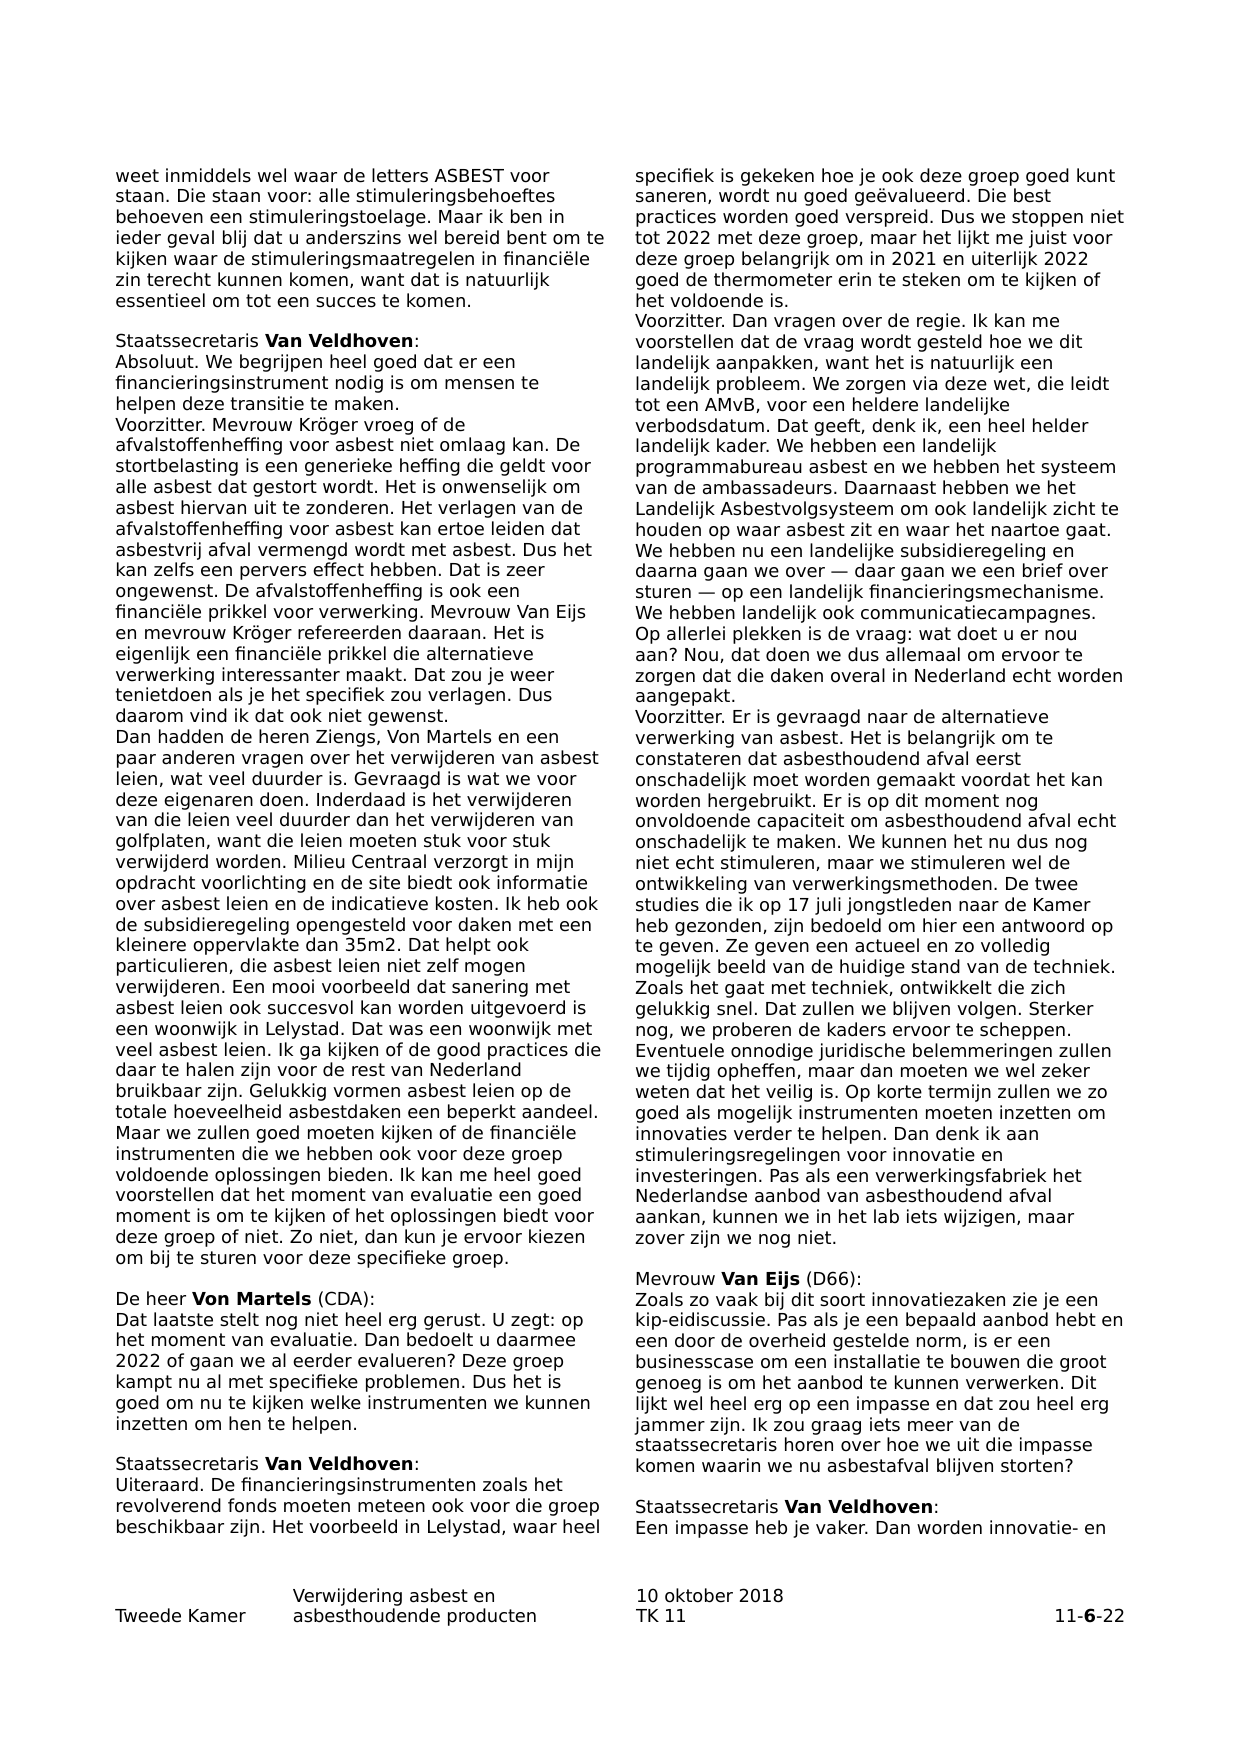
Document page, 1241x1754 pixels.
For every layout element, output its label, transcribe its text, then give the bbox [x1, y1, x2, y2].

text Staatssecretaris Van Veldhoven: [115, 1454, 605, 1475]
text weet inmiddels wel waar de letters ASBEST voor staan. Die staan voor: alle stimuleringsbehoeftes behoeven een stimuleringstoelage. Maar ik ben in ieder geval blij dat u anderszins wel bereid bent om te kijken waar de stimuleringsmaatregelen in financiële zin terecht kunnen komen, want dat is natuurlijk essentieel om tot een succes te komen. [115, 165, 605, 311]
text De heer Von Martels (CDA): [115, 1288, 605, 1309]
text Dan hadden de heren Ziengs, Von Martels en een paar anderen vragen over het verwijderen van asbest leien, wat veel duurder is. Gevraagd is wat we voor deze eigenaren doen. Inderdaad is het verwijderen van die leien veel duurder dan het verwijderen van golfplaten, want die leien moeten stuk voor stuk verwijderd worden. Milieu Centraal verzorgt in mijn opdracht voorlichting en de site biedt ook informatie over asbest leien en de indicatieve kosten. Ik heb ook de subsidieregeling opengesteld voor daken met een kleinere oppervlakte dan 35m2. Dat helpt ook particulieren, die asbest leien niet zelf mogen verwijderen. Een mooi voorbeeld dat sanering met asbest leien ook succesvol kan worden uitgevoerd is een woonwijk in Lelystad. Dat was een woonwijk met veel asbest leien. Ik ga kijken of de good practices die daar te halen zijn voor de rest van Nederland bruikbaar zijn. Gelukkig vormen asbest leien op de totale hoeveelheid asbestdaken een beperkt aandeel. Maar we zullen goed moeten kijken of de financiële instrumenten die we hebben ook voor deze groep voldoende oplossingen bieden. Ik kan me heel goed voorstellen dat het moment van evaluatie een goed moment is om te kijken of het oplossingen biedt voor deze groep of niet. Zo niet, dan kun je ervoor kiezen om bij te sturen voor deze specifieke groep. [115, 727, 605, 1268]
text Uiteraard. De financieringsinstrumenten zoals het revolverend fonds moeten meteen ook voor die groep beschikbaar zijn. Het voorbeeld in Lelystad, waar heel [115, 1475, 605, 1537]
text Mevrouw Van Eijs (D66): [635, 1269, 1125, 1289]
text Voorzitter. Mevrouw Kröger vroeg of de afvalstoffenheffing voor asbest niet omlaag kan. De stortbelasting is een generieke heffing die geldt voor alle asbest dat gestort wordt. Het is onwenselijk om asbest hiervan uit te zonderen. Het verlagen van de afvalstoffenheffing voor asbest kan ertoe leiden dat asbestvrij afval vermengd wordt met asbest. Dus het kan zelfs een pervers effect hebben. Dat is zeer ongewenst. De afvalstoffenheffing is ook een financiële prikkel voor verwerking. Mevrouw Van Eijs en mevrouw Kröger refereerden daaraan. Het is eigenlijk een financiële prikkel die alternatieve verwerking interessanter maakt. Dat zou je weer tenietdoen als je het specifiek zou verlagen. Dus daarom vind ik dat ook niet gewenst. [115, 414, 605, 727]
text Voorzitter. Dan vragen over de regie. Ik kan me voorstellen dat de vraag wordt gesteld hoe we dit landelijk aanpakken, want het is natuurlijk een landelijk probleem. We zorgen via deze wet, die leidt tot een AMvB, voor een heldere landelijke verbodsdatum. Dat geeft, denk ik, een heel helder landelijk kader. We hebben een landelijk programmabureau asbest en we hebben het systeem van de ambassadeurs. Daarnaast hebben we het Landelijk Asbestvolgsysteem om ook landelijk zicht te houden op waar asbest zit en waar het naartoe gaat. We hebben nu een landelijke subsidieregeling en daarna gaan we over — daar gaan we een brief over sturen — op een landelijk financieringsmechanisme. We hebben landelijk ook communicatiecampagnes. Op allerlei plekken is de vraag: wat doet u er nou aan? Nou, dat doen we dus allemaal om ervoor te zorgen dat die daken overal in Nederland echt worden aangepakt. [635, 311, 1125, 707]
text Absoluut. We begrijpen heel goed dat er een financieringsinstrument nodig is om mensen te helpen deze transitie te maken. [115, 352, 605, 414]
text Staatssecretaris Van Veldhoven: [635, 1497, 1125, 1518]
text Dat laatste stelt nog niet heel erg gerust. U zegt: op het moment van evaluatie. Dan bedoelt u daarmee 2022 of gaan we al eerder evalueren? Deze groep kampt nu al met specifieke problemen. Dus het is goed om nu te kijken welke instrumenten we kunnen inzetten om hen te helpen. [115, 1309, 605, 1434]
text Zoals zo vaak bij dit soort innovatiezaken zie je een kip-eidiscussie. Pas als je een bepaald aanbod hebt en een door de overheid gestelde norm, is er een businesscase om een installatie te bouwen die groot genoeg is om het aanbod te kunnen verwerken. Dit lijkt wel heel erg op een impasse en dat zou heel erg jammer zijn. Ik zou graag iets meer van de staatssecretaris horen over hoe we uit die impasse komen waarin we nu asbestafval blijven storten? [635, 1289, 1125, 1477]
text Een impasse heb je vaker. Dan worden innovatie- en [635, 1518, 1125, 1538]
text specifiek is gekeken hoe je ook deze groep goed kunt saneren, wordt nu goed geëvalueerd. Die best practices worden goed verspreid. Dus we stoppen niet tot 2022 met deze groep, maar het lijkt me juist voor deze groep belangrijk om in 2021 en uiterlijk 2022 goed de thermometer erin te steken om te kijken of het voldoende is. [635, 165, 1125, 311]
text Staatssecretaris Van Veldhoven: [115, 331, 605, 352]
text Voorzitter. Er is gevraagd naar de alternatieve verwerking van asbest. Het is belangrijk om te constateren dat asbesthoudend afval eerst onschadelijk moet worden gemaakt voordat het kan worden hergebruikt. Er is op dit moment nog onvoldoende capaciteit om asbesthoudend afval echt onschadelijk te maken. We kunnen het nu dus nog niet echt stimuleren, maar we stimuleren wel de ontwikkeling van verwerkingsmethoden. De twee studies die ik op 17 juli jongstleden naar de Kamer heb gezonden, zijn bedoeld om hier een antwoord op te geven. Ze geven een actueel en zo volledig mogelijk beeld van de huidige stand van de techniek. Zoals het gaat met techniek, ontwikkelt die zich gelukkig snel. Dat zullen we blijven volgen. Sterker nog, we proberen de kaders ervoor te scheppen. Eventuele onnodige juridische belemmeringen zullen we tijdig opheffen, maar dan moeten we wel zeker weten dat het veilig is. Op korte termijn zullen we zo goed als mogelijk instrumenten moeten inzetten om innovaties verder te helpen. Dan denk ik aan stimuleringsregelingen voor innovatie en investeringen. Pas als een verwerkingsfabriek het Nederlandse aanbod van asbesthoudend afval aankan, kunnen we in het lab iets wijzigen, maar zover zijn we nog niet. [635, 707, 1125, 1249]
